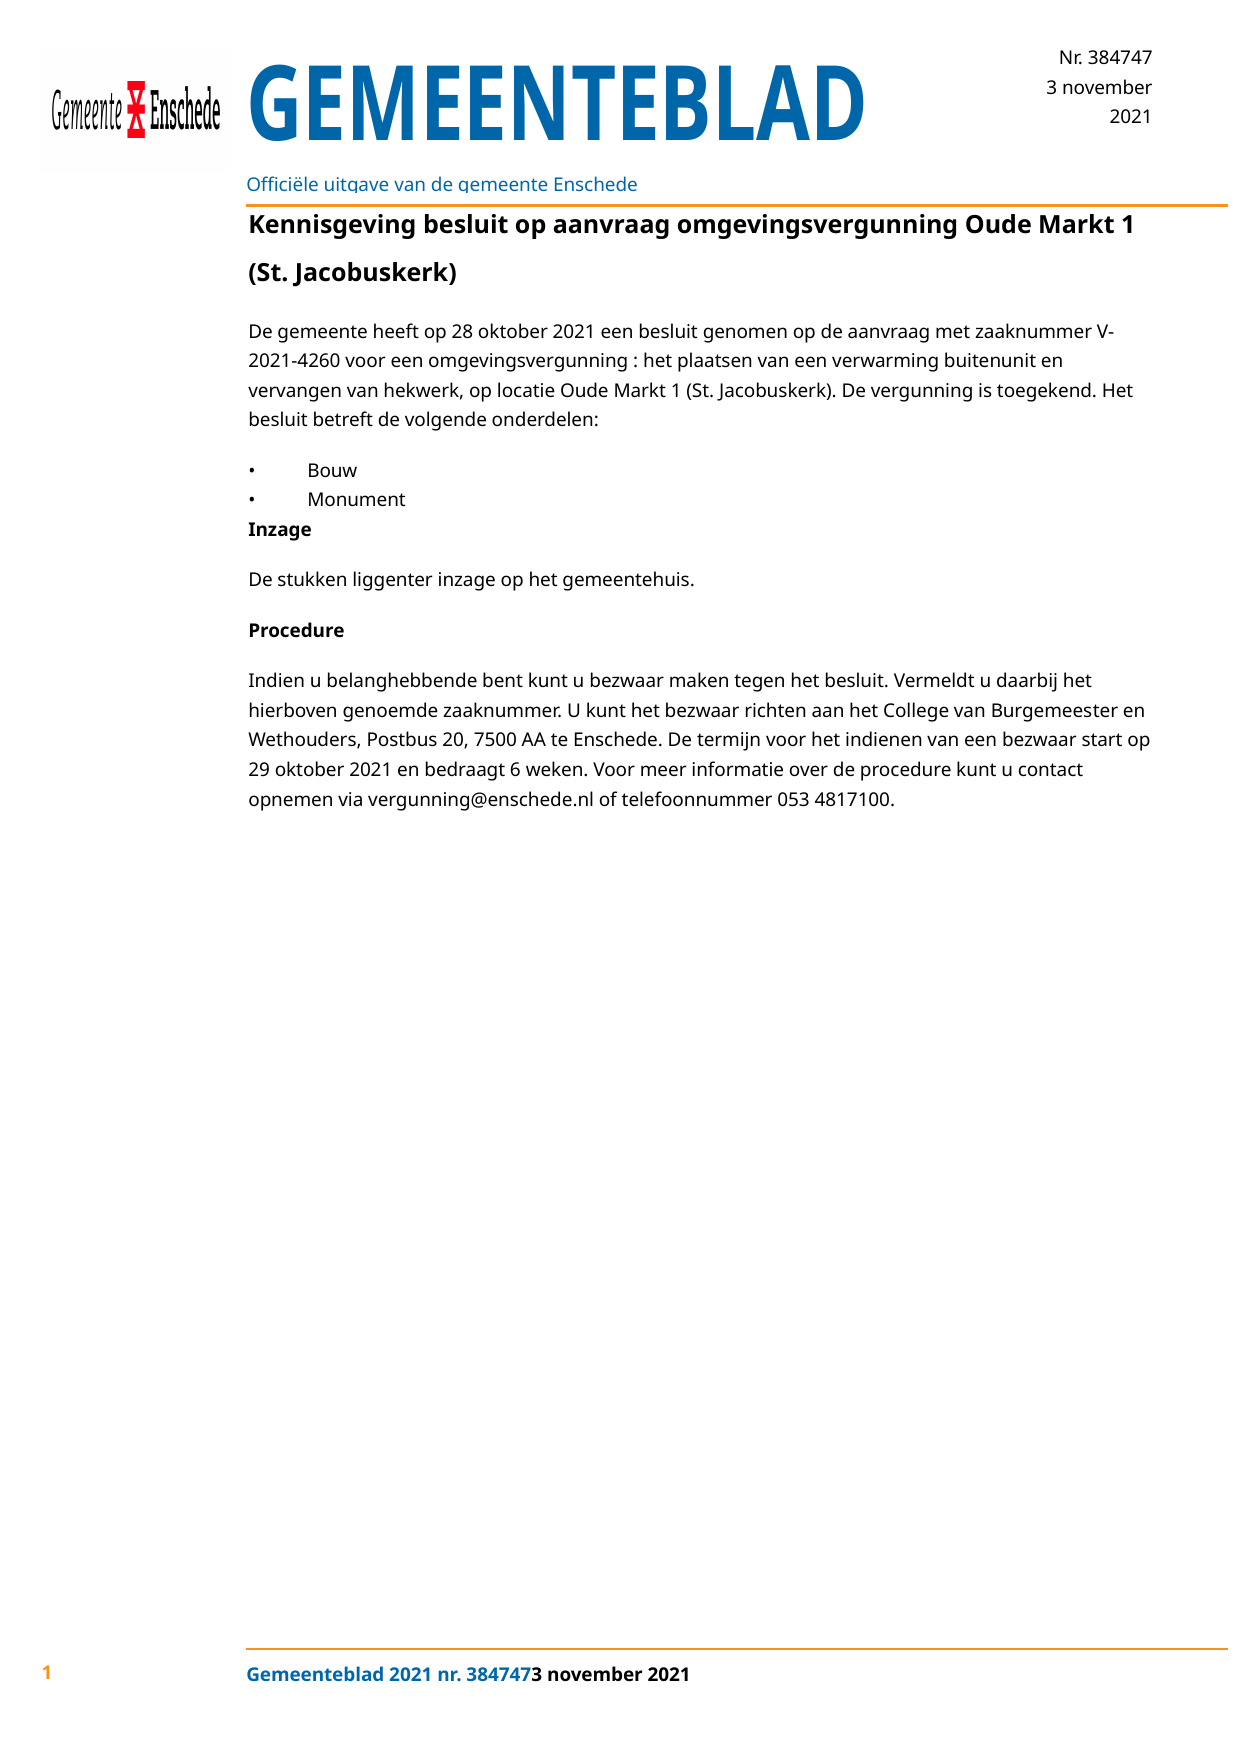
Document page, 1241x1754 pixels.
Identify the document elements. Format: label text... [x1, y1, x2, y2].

picture [41, 47, 231, 172]
text Inzage [248, 516, 1152, 542]
text Indien u belanghebbende bent kunt u bezwaar maken tegen het besluit. Vermeldt u daarbij het hierboven genoemde zaaknummer. U kunt het bezwaar richten aan het College van Burgemees­ter en Wethouders, Postbus 20, 7500 AA te Enschede. De termijn voor het indienen van een bezwaar start op 29 oktober 2021 en bedraagt 6 weken. Voor meer informatie over de procedure kunt u contact opnemen via vergunning@enschede.nl of telefoonnummer 053 4817100. [248, 667, 1152, 812]
text De stukken liggenter inzage op het gemeentehuis. [248, 567, 1152, 592]
text De gemeente heeft op 28 oktober 2021 een besluit genomen op de aanvraag met zaaknummer V-2021-4260 voor een omgevingsvergunning : het plaatsen van een verwarming buitenunit en vervangen van hekwerk, op locatie Oude Markt 1 (St. Jacobuskerk). De vergunning is toegekend. Het besluit betreft de volgende onderdelen: [248, 318, 1152, 432]
list Bouw [248, 457, 1152, 483]
list Monument [248, 487, 1152, 512]
text Procedure [248, 617, 1152, 643]
text Kennisgeving besluit op aanvraag omgevingsvergunning Oude Markt 1 (St. Jacobuskerk) [248, 207, 1152, 288]
